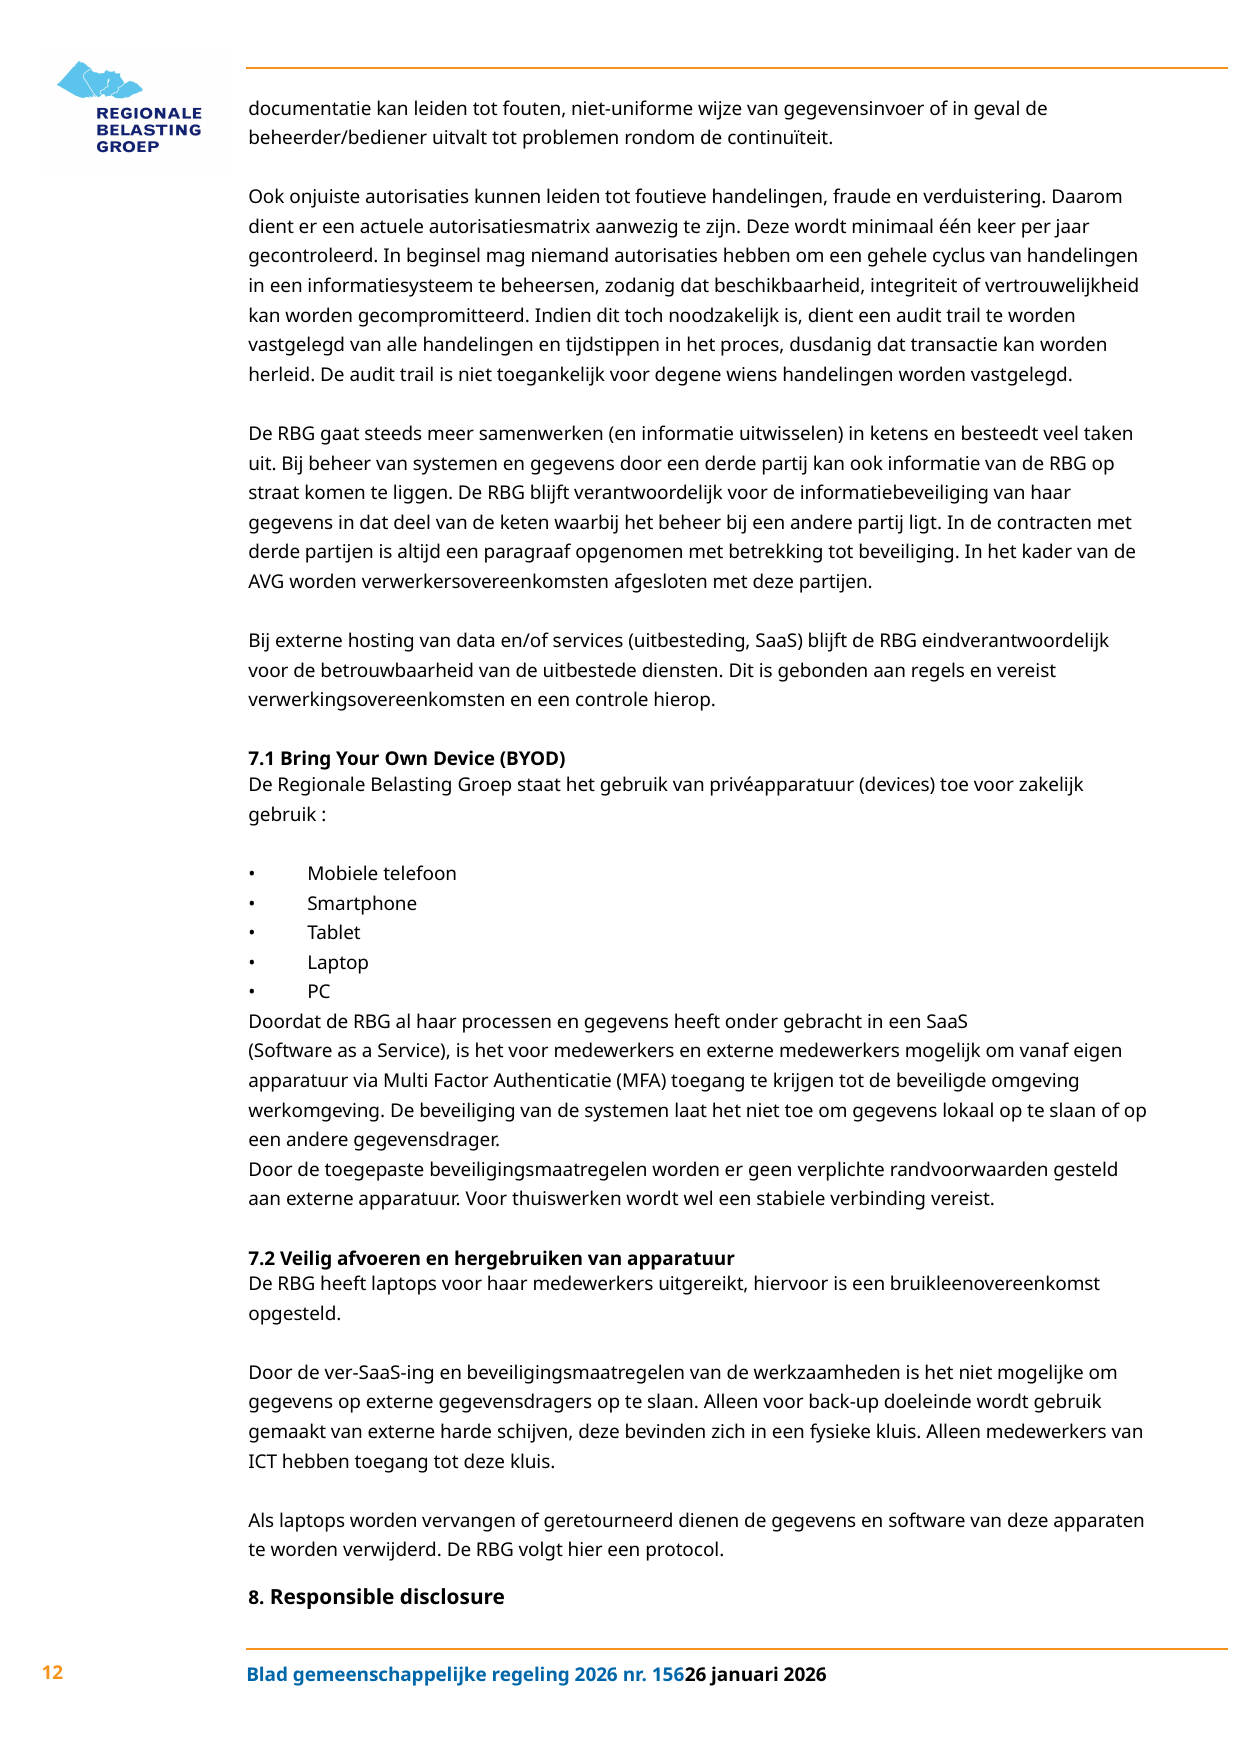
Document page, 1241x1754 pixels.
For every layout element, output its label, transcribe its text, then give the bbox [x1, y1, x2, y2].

text 7.2 Veilig afvoeren en hergebruiken van apparatuur [248, 1245, 1152, 1270]
text De Regionale Belasting Groep staat het gebruik van privéapparatuur (devices) toe voor zakelijk gebruik : [248, 771, 1152, 827]
text documentatie kan leiden tot fouten, niet-uniforme wijze van gegevensinvoer of in geval de beheerder/bediener uitvalt tot problemen rondom de continuïteit. [248, 95, 1152, 150]
picture [41, 47, 231, 172]
text 7.1 Bring Your Own Device (BYOD) [248, 746, 1152, 771]
text Ook onjuiste autorisaties kunnen leiden tot foutieve handelingen, fraude en verduistering. Daarom dient er een actuele autorisatiesmatrix aanwezig te zijn. Deze wordt minimaal één keer per jaar gecontroleerd. In beginsel mag niemand autorisaties hebben om een gehele cyclus van handelingen in een informatiesysteem te beheersen, zodanig dat beschikbaarheid, integriteit of vertrouwelijkheid kan worden gecompromitteerd. Indien dit toch noodzakelijk is, dient een audit trail te worden vastgelegd van alle handelingen en tijdstippen in het proces, dusdanig dat transactie kan worden herleid. De audit trail is niet toegankelijk voor degene wiens handelingen worden vastgelegd. [248, 183, 1152, 387]
list Smartphone [248, 890, 1152, 915]
text Doordat de RBG al haar processen en gegevens heeft onder gebracht in een SaaS [248, 1008, 1152, 1034]
list PC [248, 978, 1152, 1004]
list Laptop [248, 949, 1152, 974]
list Tablet [248, 919, 1152, 945]
list Mobiele telefoon [248, 860, 1152, 886]
text Als laptops worden vervangen of geretourneerd dienen de gegevens en software van deze apparaten te worden verwijderd. De RBG volgt hier een protocol. [248, 1507, 1152, 1562]
text De RBG gaat steeds meer samenwerken (en informatie uitwisselen) in ketens en besteedt veel taken uit. Bij beheer van systemen en gegevens door een derde partij kan ook informatie van de RBG op straat komen te liggen. De RBG blijft verantwoordelijk voor de informatiebeveiliging van haar gegevens in dat deel van de keten waarbij het beheer bij een andere partij ligt. In de contracten met derde partijen is altijd een paragraaf opgenomen met betrekking tot beveiliging. In het kader van de AVG worden verwerkersovereenkomsten afgesloten met deze partijen. [248, 420, 1152, 594]
text Door de ver-SaaS-ing en beveiligingsmaatregelen van de werkzaamheden is het niet mogelijke om gegevens op externe gegevensdragers op te slaan. Alleen voor back-up doeleinde wordt gebruik gemaakt van externe harde schijven, deze bevinden zich in een fysieke kluis. Alleen medewerkers van ICT hebben toegang tot deze kluis. [248, 1359, 1152, 1474]
text De RBG heeft laptops voor haar medewerkers uitgereikt, hiervoor is een bruikleenovereenkomst opgesteld. [248, 1270, 1152, 1326]
text (Software as a Service), is het voor medewerkers en externe medewerkers mogelijk om vanaf eigen apparatuur via Multi Factor Authenticatie (MFA) toegang te krijgen tot de beveiligde omgeving werkomgeving. De beveiliging van de systemen laat het niet toe om gegevens lokaal op te slaan of op een andere gegevensdrager. [248, 1038, 1152, 1152]
text 8. Responsible disclosure [248, 1582, 1152, 1611]
text Door de toegepaste beveiligingsmaatregelen worden er geen verplichte randvoorwaarden gesteld aan externe apparatuur. Voor thuiswerken wordt wel een stabiele verbinding vereist. [248, 1156, 1152, 1211]
text Bij externe hosting van data en/of services (uitbesteding, SaaS) blijft de RBG eindverantwoordelijk voor de betrouwbaarheid van de uitbestede diensten. Dit is gebonden aan regels en vereist verwerkingsovereenkomsten en een controle hierop. [248, 627, 1152, 712]
